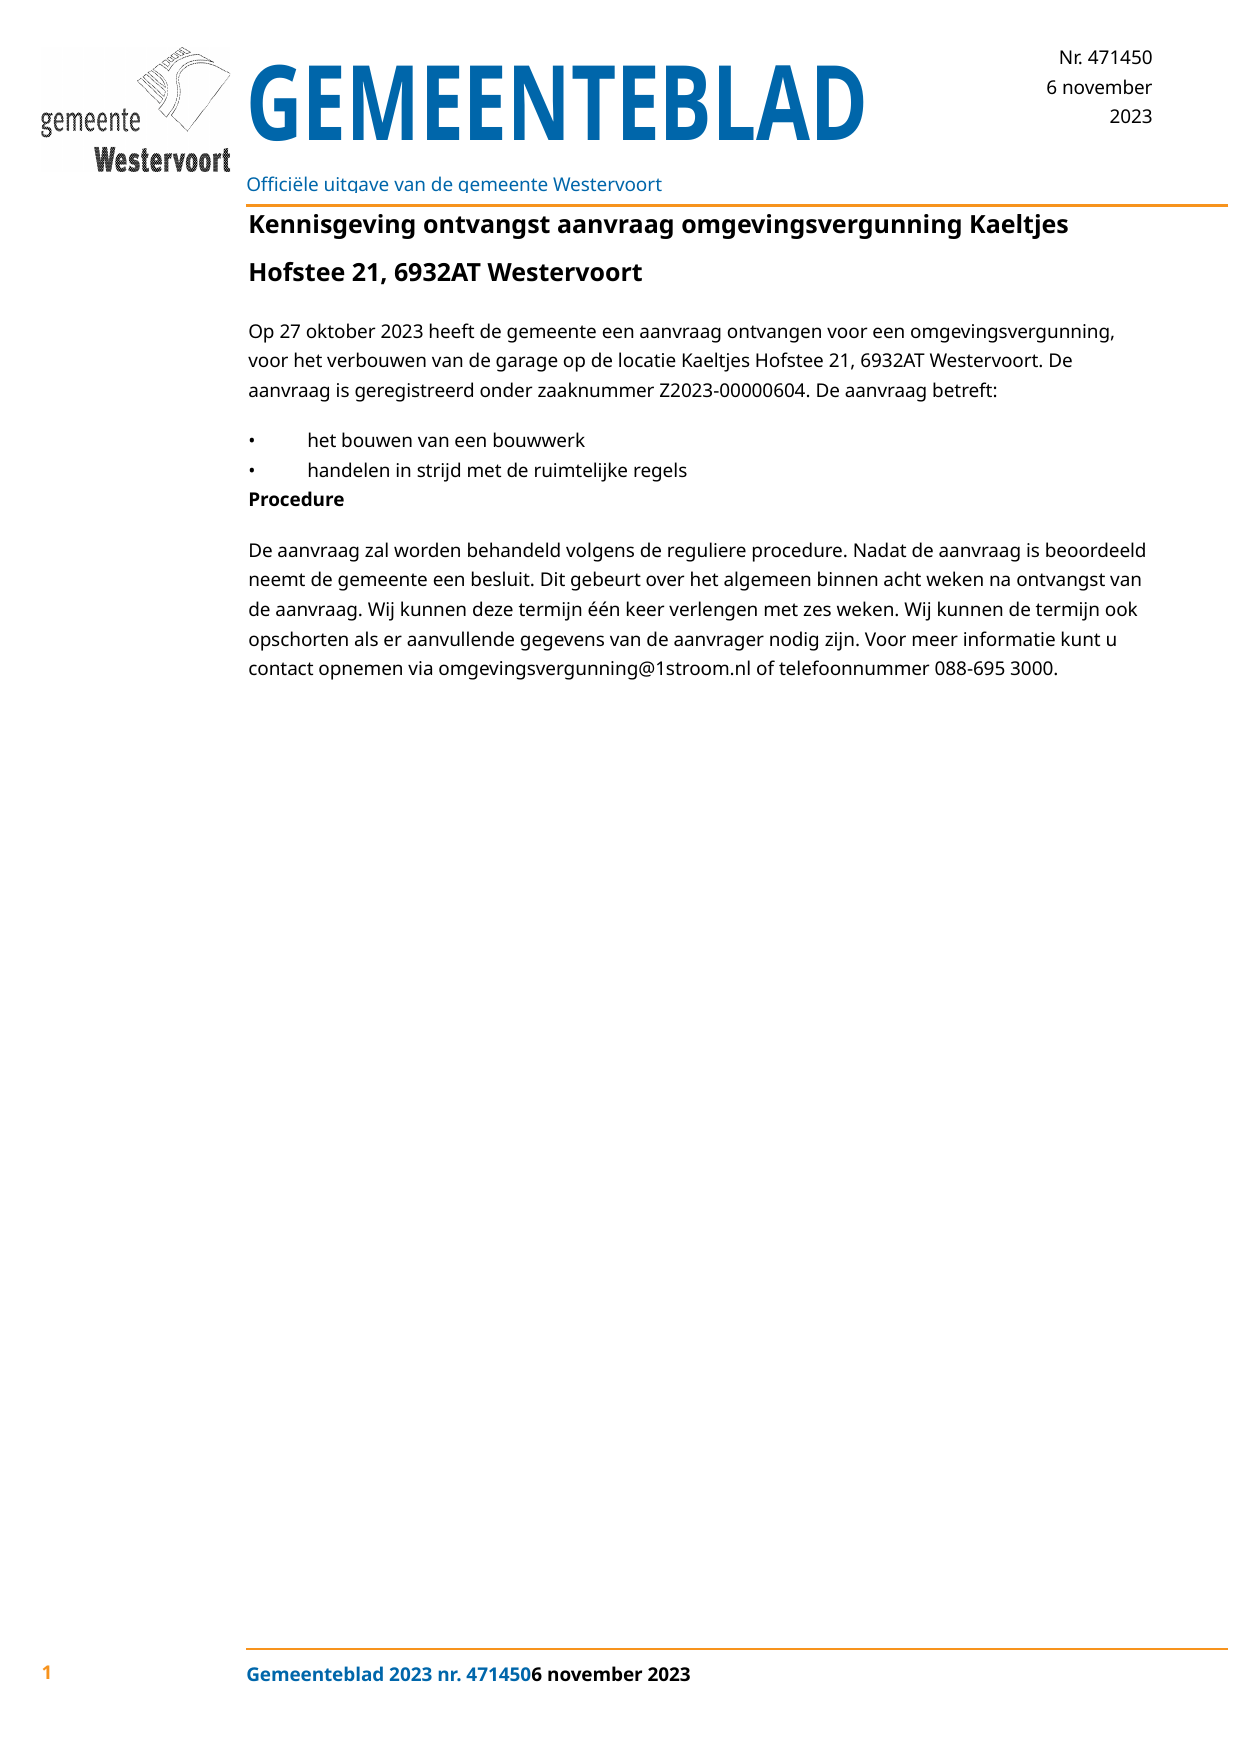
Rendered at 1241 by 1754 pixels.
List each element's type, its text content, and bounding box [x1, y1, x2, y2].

list het bouwen van een bouwwerk [248, 427, 1152, 453]
text Op 27 oktober 2023 heeft de gemeente een aanvraag ontvangen voor een omgevingsvergunning, voor het verbouwen van de garage op de locatie Kaeltjes Hofstee 21, 6932AT Westervoort. De aanvraag is geregistreerd onder zaaknummer Z2023-00000604. De aanvraag betreft: [248, 318, 1152, 403]
text De aanvraag zal worden behandeld volgens de reguliere procedure. Nadat de aanvraag is beoordeeld neemt de gemeente een besluit. Dit gebeurt over het algemeen binnen acht weken na ontvangst van de aanvraag. Wij kunnen deze termijn één keer verlengen met zes weken. Wij kunnen de termijn ook opschorten als er aanvullende gegevens van de aanvrager nodig zijn. Voor meer informatie kunt u contact opnemen via omgevingsvergunning@1stroom.nl of telefoonnummer 088-695 3000. [248, 537, 1152, 681]
picture [41, 47, 231, 172]
list handelen in strijd met de ruimtelijke regels [248, 457, 1152, 483]
text Kennisgeving ontvangst aanvraag omgevingsvergunning Kaeltjes Hofstee 21, 6932AT Westervoort [248, 207, 1152, 288]
text Procedure [248, 487, 1152, 512]
